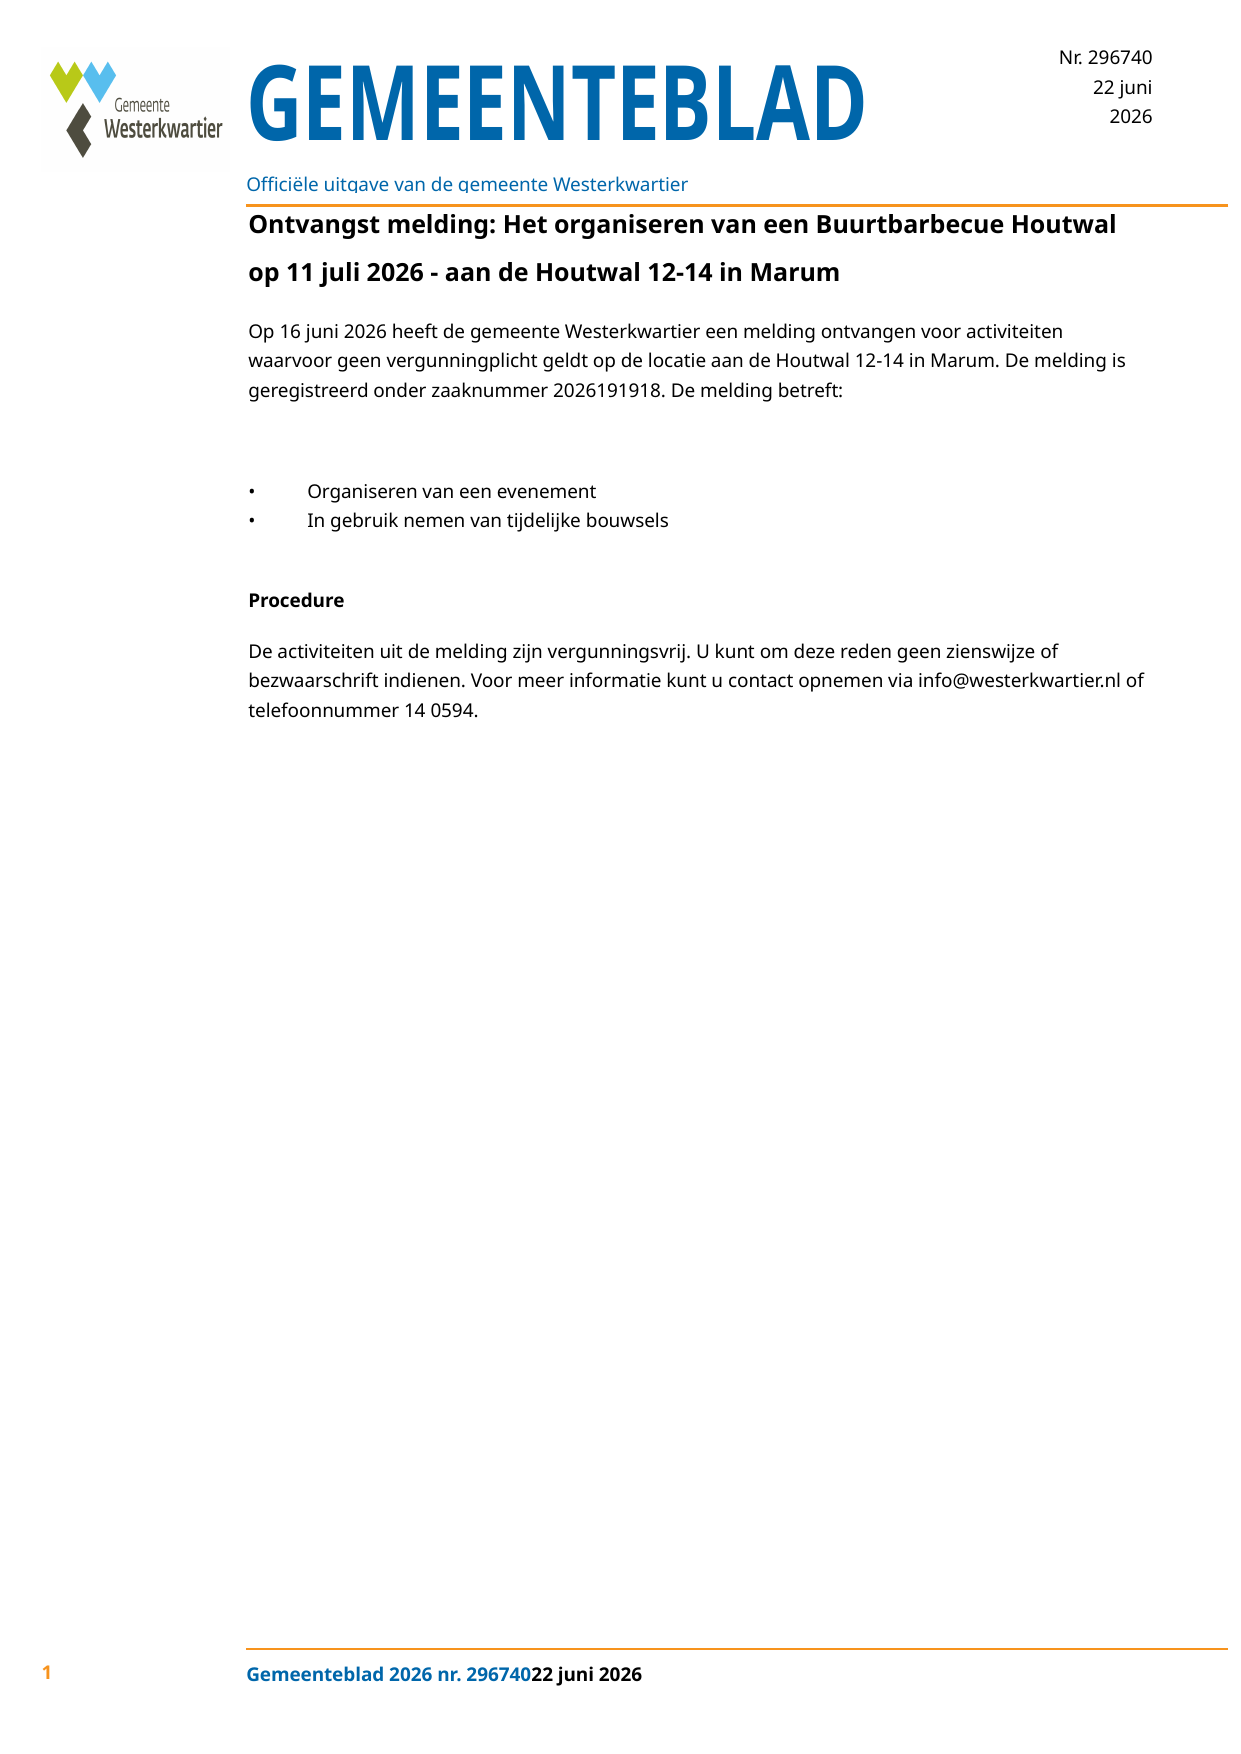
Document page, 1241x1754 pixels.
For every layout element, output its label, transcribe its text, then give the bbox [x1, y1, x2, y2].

picture [41, 47, 231, 172]
text Op 16 juni 2026 heeft de gemeente Westerkwartier een melding ontvangen voor activiteiten waarvoor geen vergunningplicht geldt op de locatie aan de Houtwal 12-14 in Marum. De melding is geregistreerd onder zaaknummer 2026191918. De melding betreft: [248, 318, 1152, 403]
text Procedure [248, 587, 1152, 613]
text De activiteiten uit de melding zijn vergunningsvrij. U kunt om deze reden geen zienswijze of bezwaarschrift indienen. Voor meer informatie kunt u contact opnemen via info@westerkwartier.nl of telefoonnummer 14 0594. [248, 638, 1152, 723]
list In gebruik nemen van tijdelijke bouwsels [248, 507, 1152, 533]
text Ontvangst melding: Het organiseren van een Buurtbarbecue Houtwal op 11 juli 2026 - aan de Houtwal 12-14 in Marum [248, 207, 1152, 288]
list Organiseren van een evenement [248, 478, 1152, 504]
